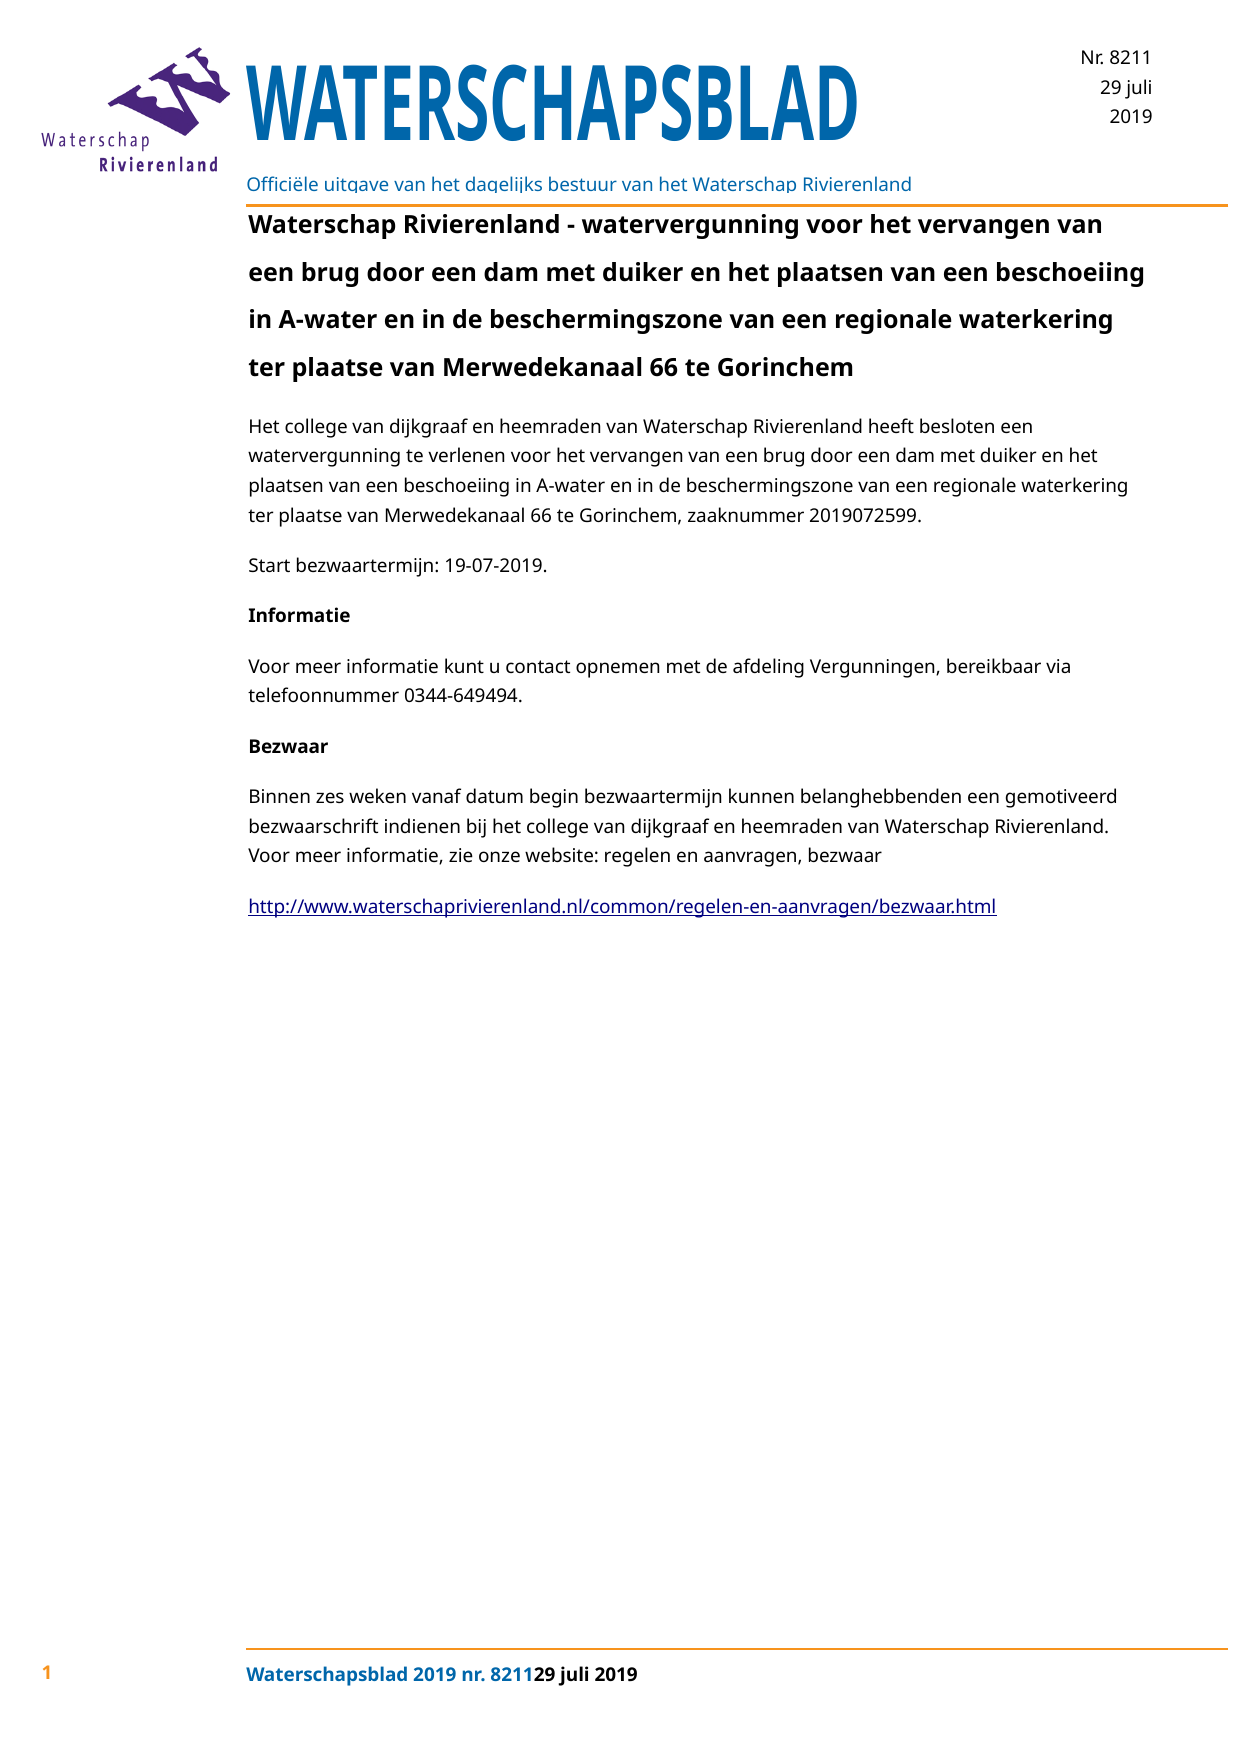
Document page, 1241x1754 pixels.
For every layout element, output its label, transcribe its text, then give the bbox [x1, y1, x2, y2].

text http://www.waterschaprivierenland.nl/common/regelen-en-aanvragen/bezwaar.html [248, 893, 1152, 919]
text Het college van dijkgraaf en heemraden van Waterschap Rivierenland heeft besloten een watervergunning te verlenen voor het vervangen van een brug door een dam met duiker en het plaatsen van een beschoeiing in A-water en in de beschermingszone van een regionale waterkering ter plaatse van Merwedekanaal 66 te Gorinchem, zaaknummer 2019072599. [248, 413, 1152, 528]
picture [41, 47, 231, 172]
text Binnen zes weken vanaf datum begin bezwaartermijn kunnen belanghebbenden een gemotiveerd bezwaarschrift indienen bij het college van dijkgraaf en heemraden van Waterschap Rivierenland. Voor meer informatie, zie onze website: regelen en aanvragen, bezwaar [248, 783, 1152, 868]
text Waterschap Rivierenland - watervergunning voor het vervangen van een brug door een dam met duiker en het plaatsen van een beschoeiing in A-water en in de beschermingszone van een regionale waterkering ter plaatse van Merwedekanaal 66 te Gorinchem [248, 207, 1152, 384]
text Start bezwaartermijn: 19-07-2019. [248, 552, 1152, 578]
text Informatie [248, 603, 1152, 628]
text Bezwaar [248, 733, 1152, 759]
text Voor meer informatie kunt u contact opnemen met de afdeling Vergunningen, bereikbaar via telefoonnummer 0344-649494. [248, 653, 1152, 708]
